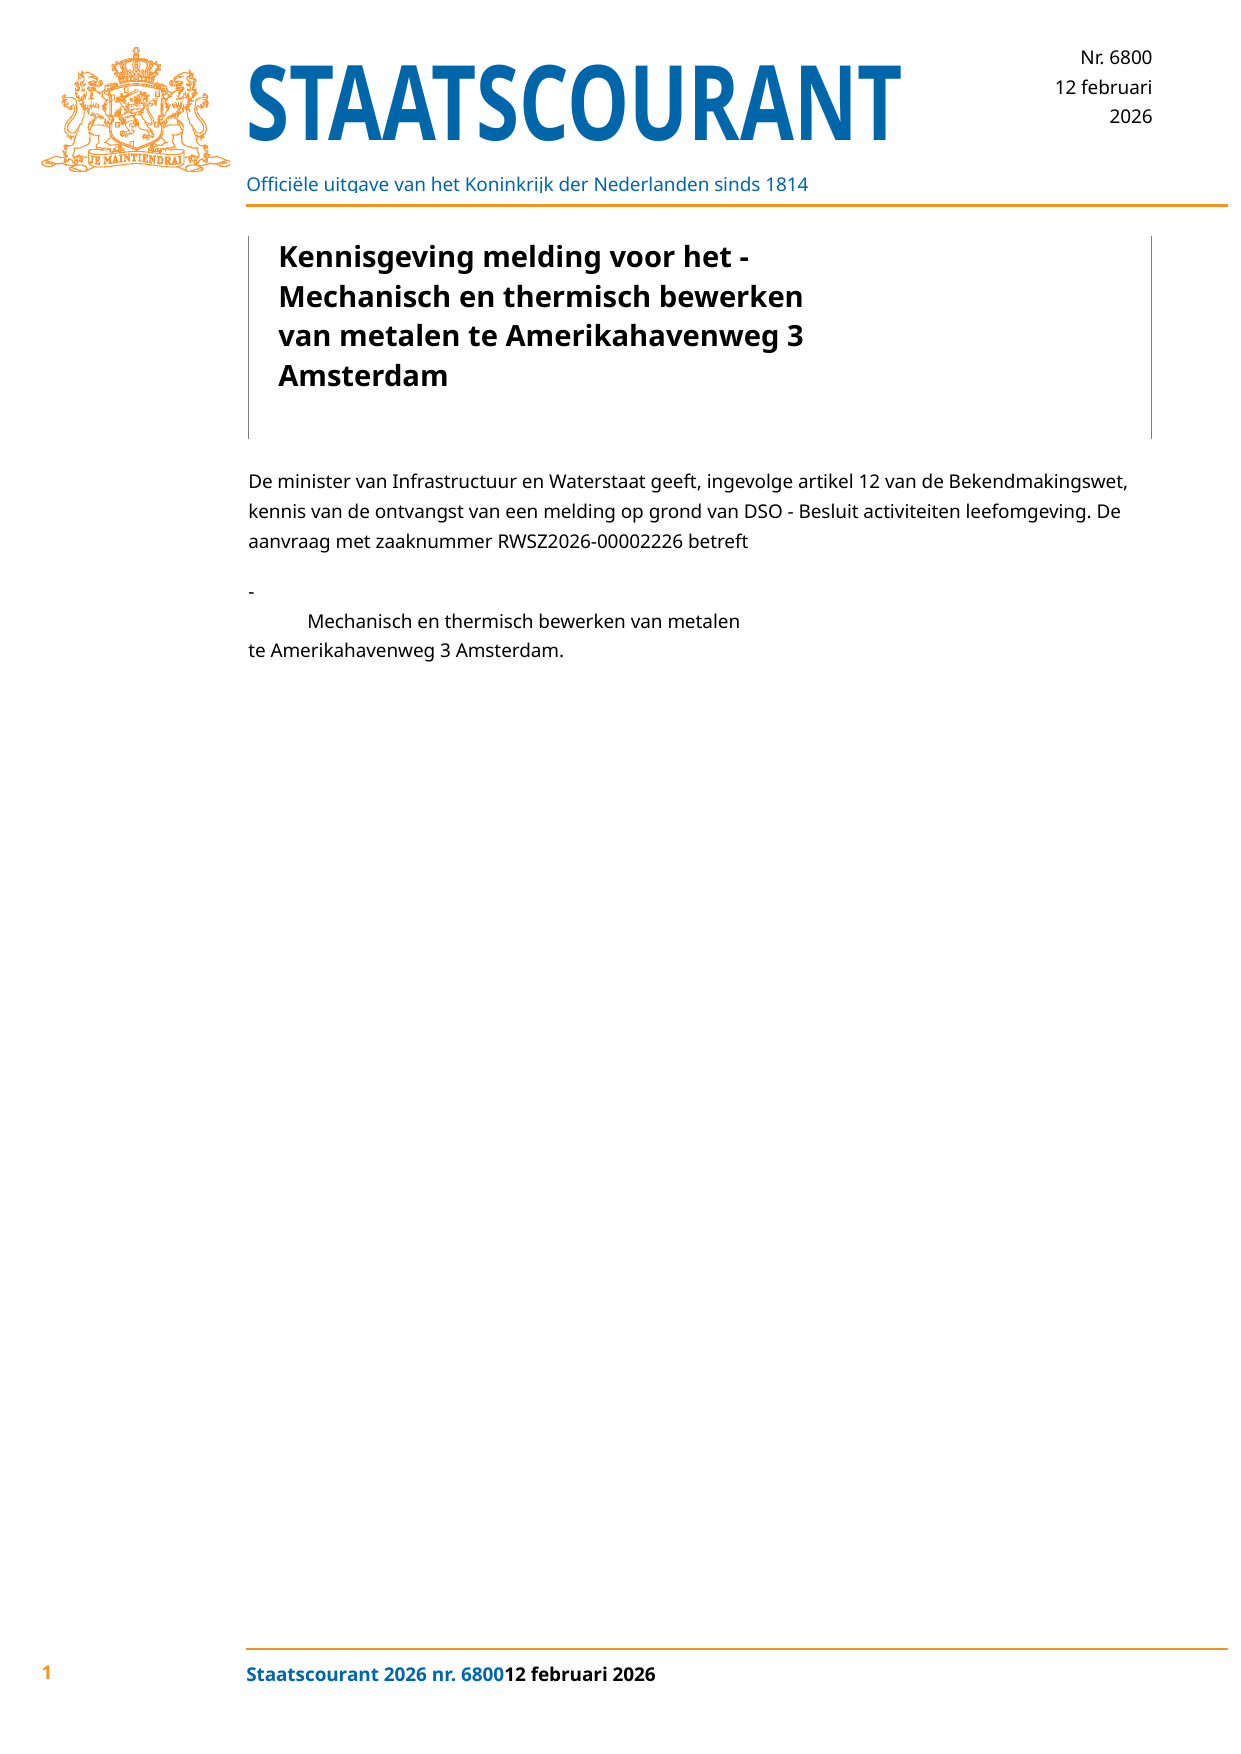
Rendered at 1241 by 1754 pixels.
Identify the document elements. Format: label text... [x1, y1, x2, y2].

table_header [850, 414, 1151, 439]
table_header [1090, 236, 1151, 413]
picture [912, 236, 1090, 414]
text De minister van Infrastructuur en Waterstaat geeft, ingevolge artikel 12 van de Bekendmakingswet, kennis van de ontvangst van een melding op grond van DSO - Besluit activiteiten leefomgeving. De aanvraag met zaaknummer RWSZ2026-00002226 betreft [248, 469, 1152, 553]
text te Amerikahavenweg 3 Amsterdam. [248, 637, 1152, 663]
table_header Kennisgeving melding voor het -Mechanisch en thermisch bewerken van metalen te Amerikahavenweg 3 Amsterdam [249, 236, 850, 439]
list Mechanisch en thermisch bewerken van metalen [248, 608, 1152, 633]
picture [41, 47, 231, 172]
table_header [850, 236, 912, 413]
